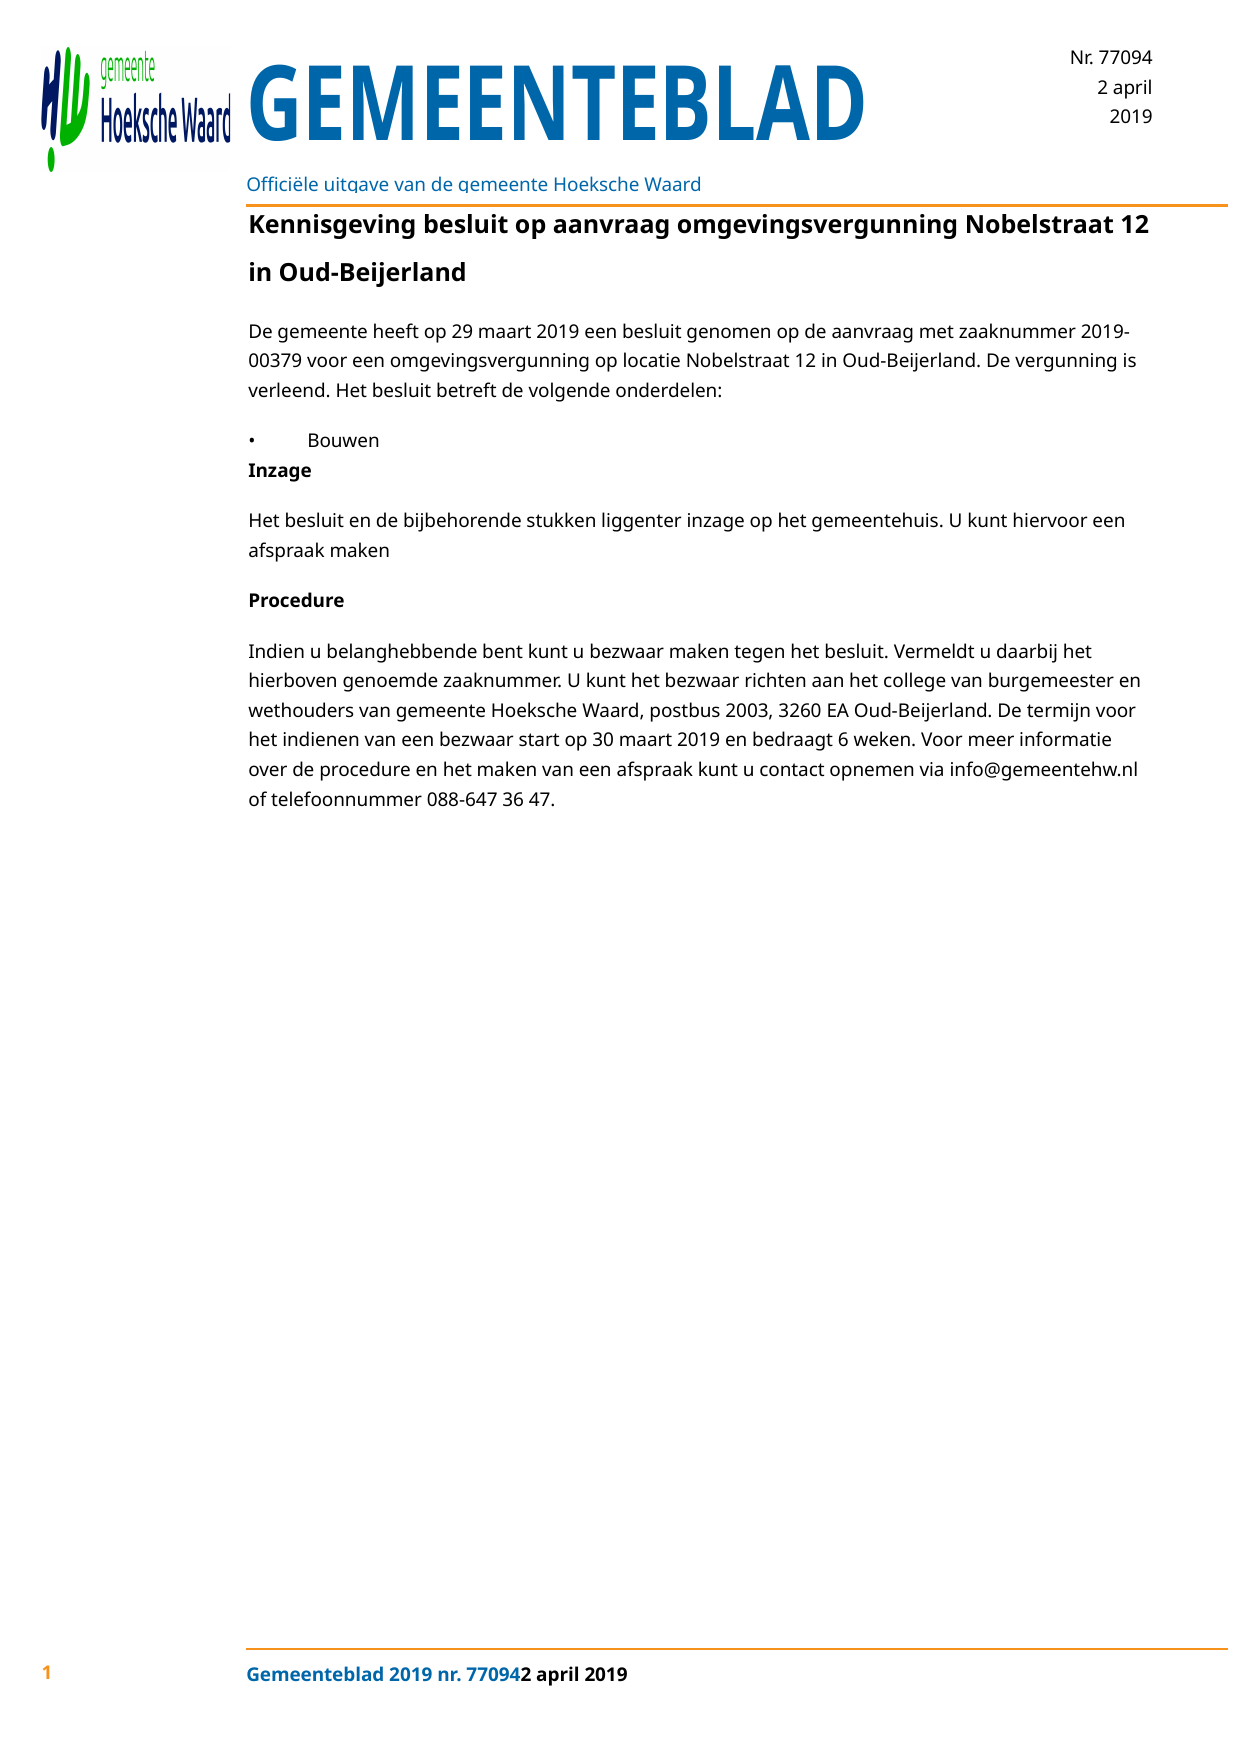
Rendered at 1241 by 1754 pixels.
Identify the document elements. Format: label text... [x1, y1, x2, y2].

text Procedure [248, 587, 1152, 613]
text Kennisgeving besluit op aanvraag omgevingsvergunning Nobelstraat 12 in Oud-Beijerland [248, 207, 1152, 288]
text Inzage [248, 457, 1152, 483]
text De gemeente heeft op 29 maart 2019 een besluit genomen op de aanvraag met zaaknummer 2019-00379 voor een omgevingsvergunning op locatie Nobelstraat 12 in Oud-Beijerland. De vergunning is verleend. Het besluit betreft de volgende onderdelen: [248, 318, 1152, 403]
picture [41, 47, 231, 172]
text Indien u belanghebbende bent kunt u bezwaar maken tegen het besluit. Vermeldt u daarbij het hierboven genoemde zaaknummer. U kunt het bezwaar richten aan het college van burgemeester en wethouders van gemeente Hoeksche Waard, postbus 2003, 3260 EA Oud-Beijerland. De termijn voor het indienen van een bezwaar start op 30 maart 2019 en bedraagt 6 weken. Voor meer informatie over de procedure en het maken van een afspraak kunt u contact opnemen via info@gemeentehw.nl of telefoonnummer 088-647 36 47. [248, 638, 1152, 812]
text Het besluit en de bijbehorende stukken liggenter inzage op het gemeentehuis. U kunt hiervoor een afspraak maken [248, 507, 1152, 563]
list Bouwen [248, 427, 1152, 453]
